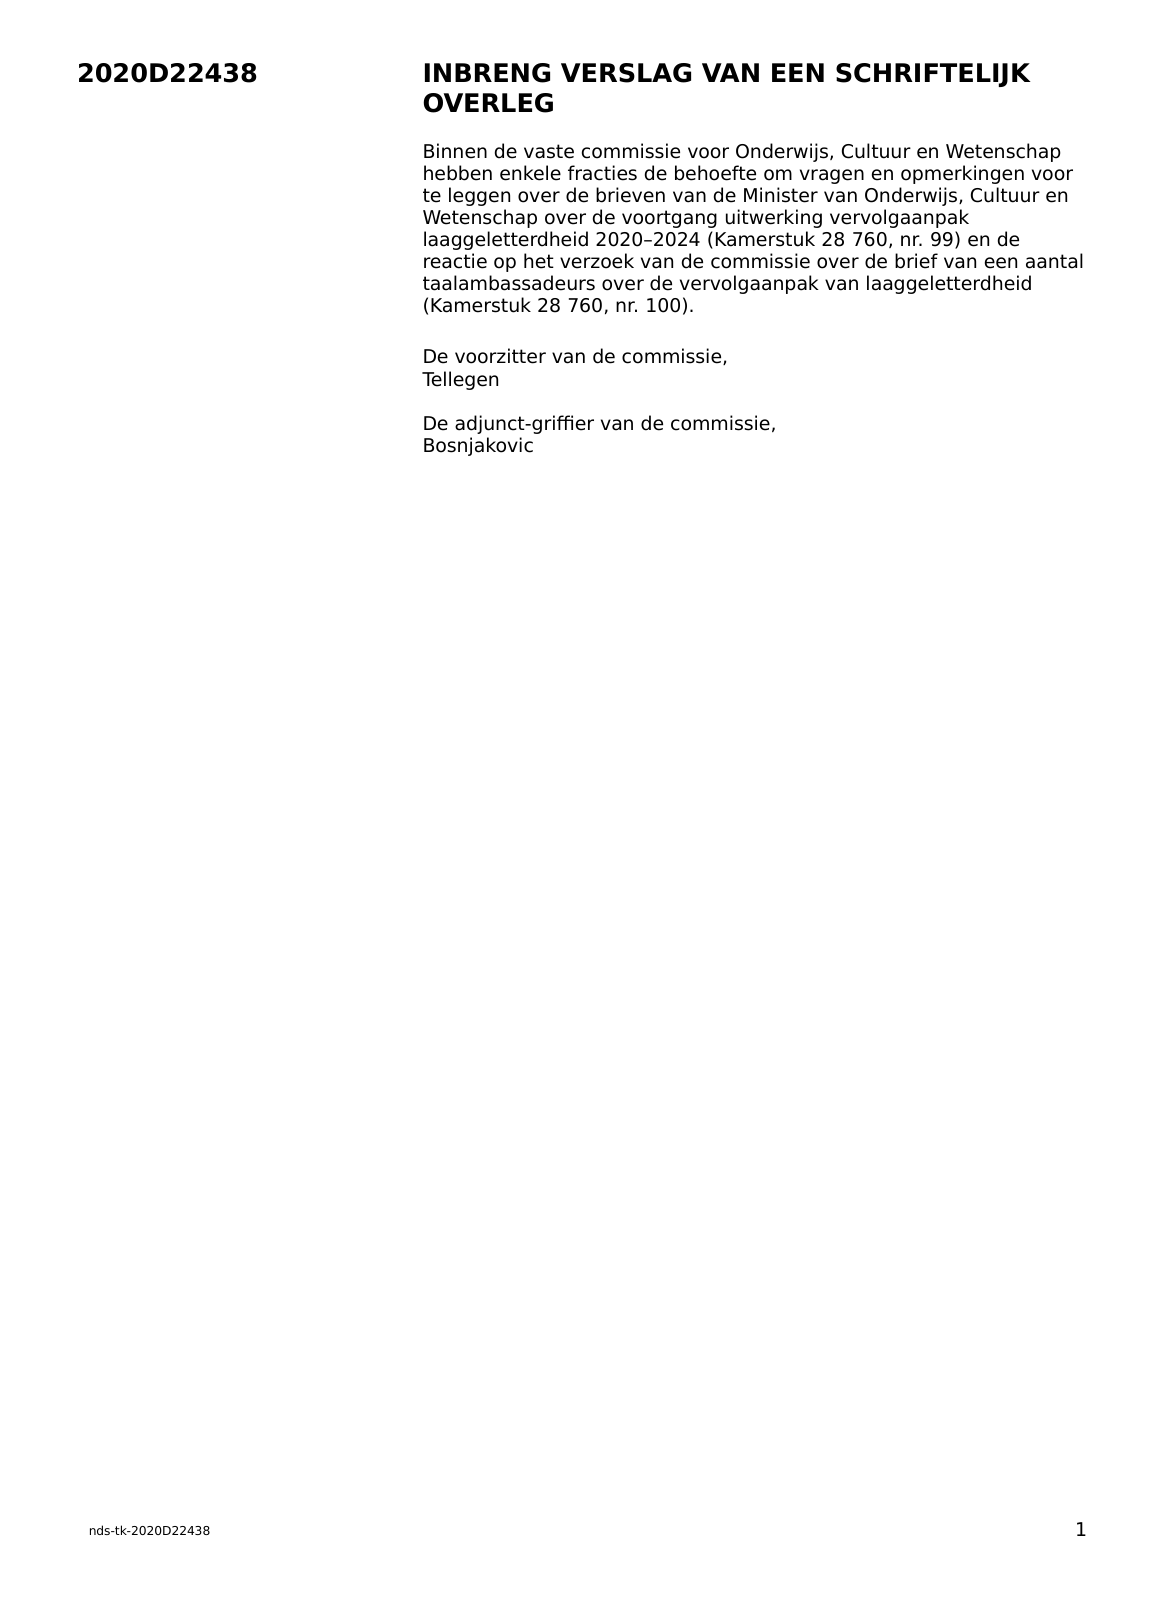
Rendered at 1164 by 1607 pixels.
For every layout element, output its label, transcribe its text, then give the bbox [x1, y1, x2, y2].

text Binnen de vaste commissie voor Onderwijs, Cultuur en Wetenschap hebben enkele fracties de behoefte om vragen en opmerkingen voor te leggen over de brieven van de Minister van Onderwijs, Cultuur en Wetenschap over de voortgang uitwerking vervolgaanpak laaggeletterdheid 2020–2024 (Kamerstuk 28 760, nr. 99) en de reactie op het verzoek van de commissie over de brief van een aantal taalambassadeurs over de vervolgaanpak van laaggeletterdheid (Kamerstuk 28 760, nr. 100). [422, 141, 1087, 316]
text De adjunct-griffier van de commissie, Bosnjakovic [422, 413, 1087, 457]
text nds-tk-2020D22438 [88, 1524, 323, 1538]
text 2020D22438 INBRENG VERSLAG VAN EEN SCHRIFTELIJK OVERLEG [77, 59, 1087, 118]
text De voorzitter van de commissie, Tellegen [422, 346, 1087, 390]
